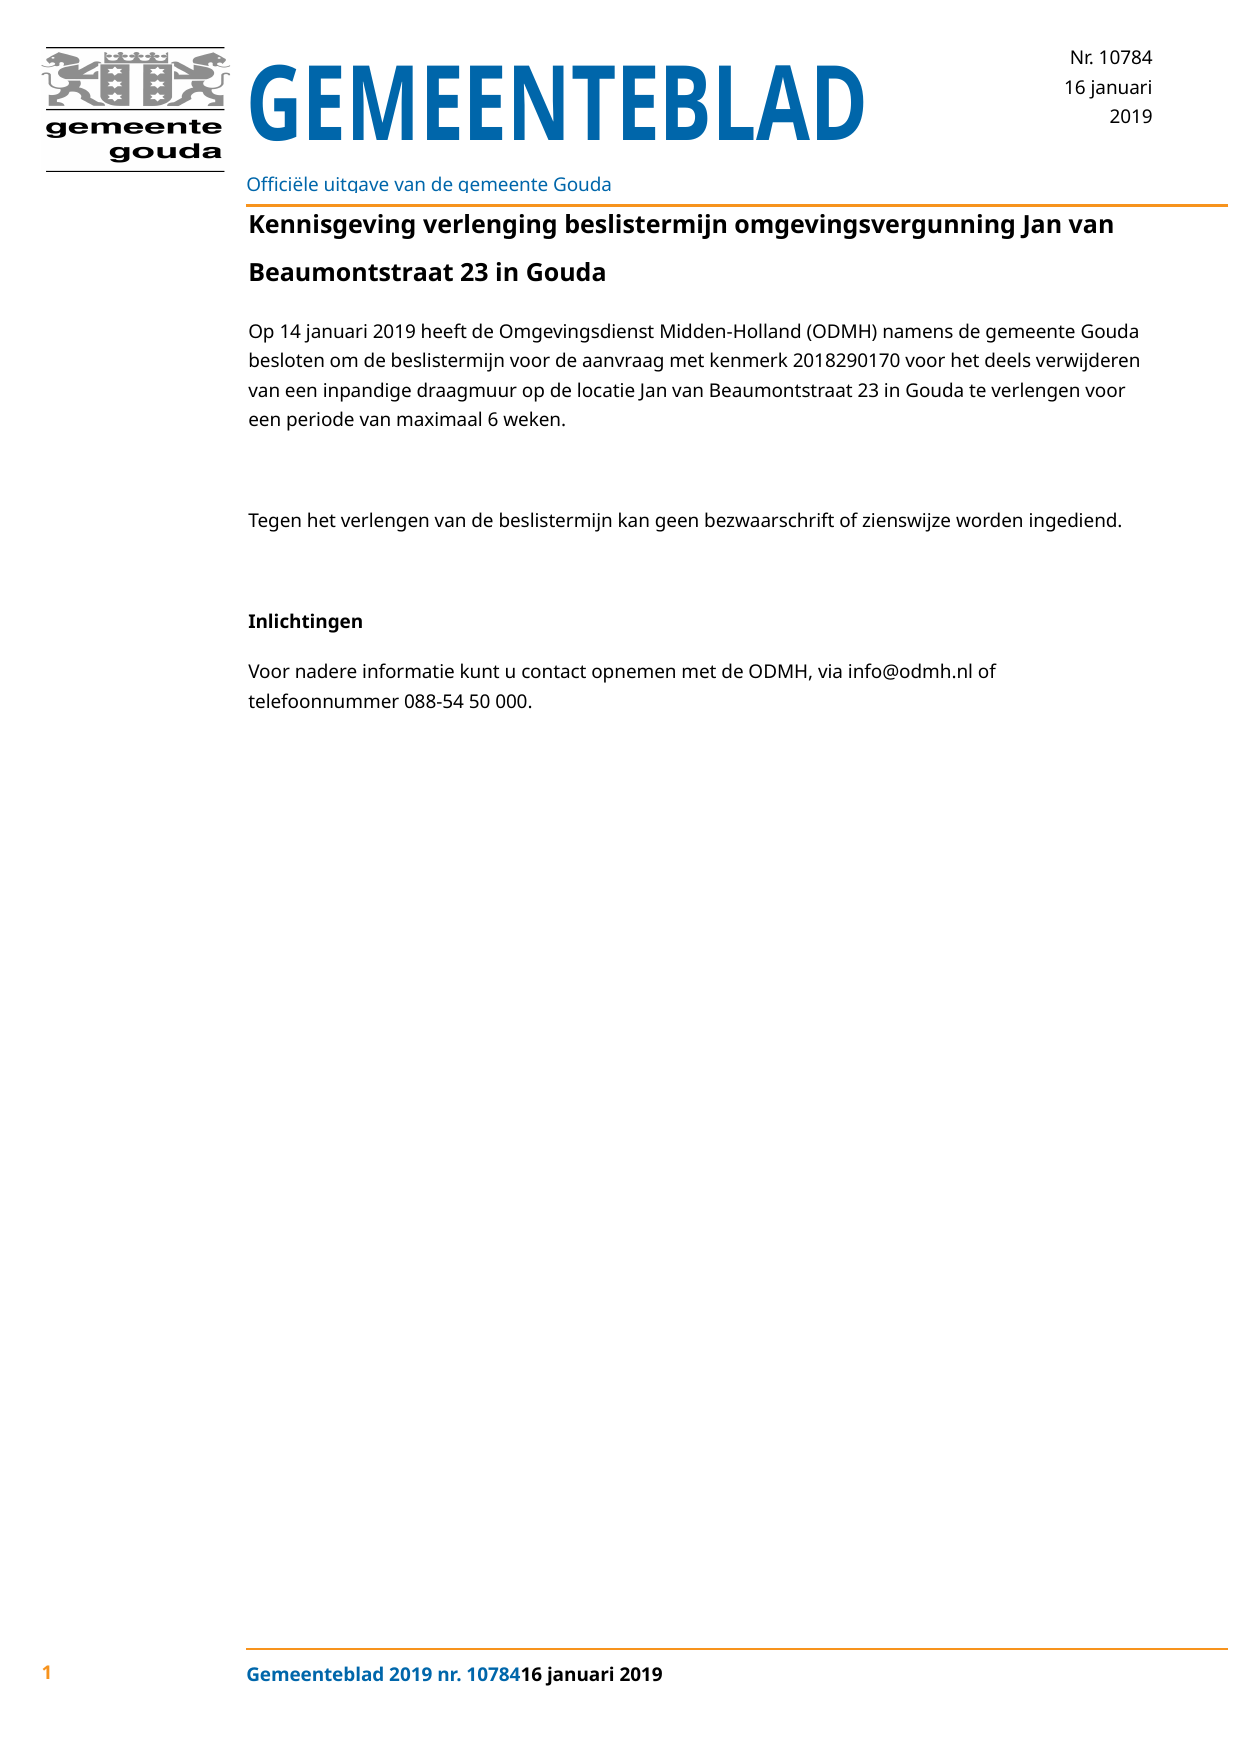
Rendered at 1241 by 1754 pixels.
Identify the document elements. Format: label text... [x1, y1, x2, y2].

text Op 14 januari 2019 heeft de Omgevingsdienst Midden-Holland (ODMH) namens de gemeente Gouda besloten om de beslistermijn voor de aanvraag met kenmerk 2018290170 voor het deels verwijderen van een inpandige draagmuur op de locatie Jan van Beaumontstraat 23 in Gouda te verlengen voor een periode van maximaal 6 weken. [248, 318, 1152, 432]
text Tegen het verlengen van de beslistermijn kan geen bezwaarschrift of zienswijze worden ingediend. [248, 507, 1152, 533]
picture [41, 47, 231, 172]
text Voor nadere informatie kunt u contact opnemen met de ODMH, via info@odmh.nl of telefoonnummer 088-54 50 000. [248, 659, 1152, 714]
text Inlichtingen [248, 608, 1152, 634]
text Kennisgeving verlenging beslistermijn omgevingsvergunning Jan van Beaumontstraat 23 in Gouda [248, 207, 1152, 288]
